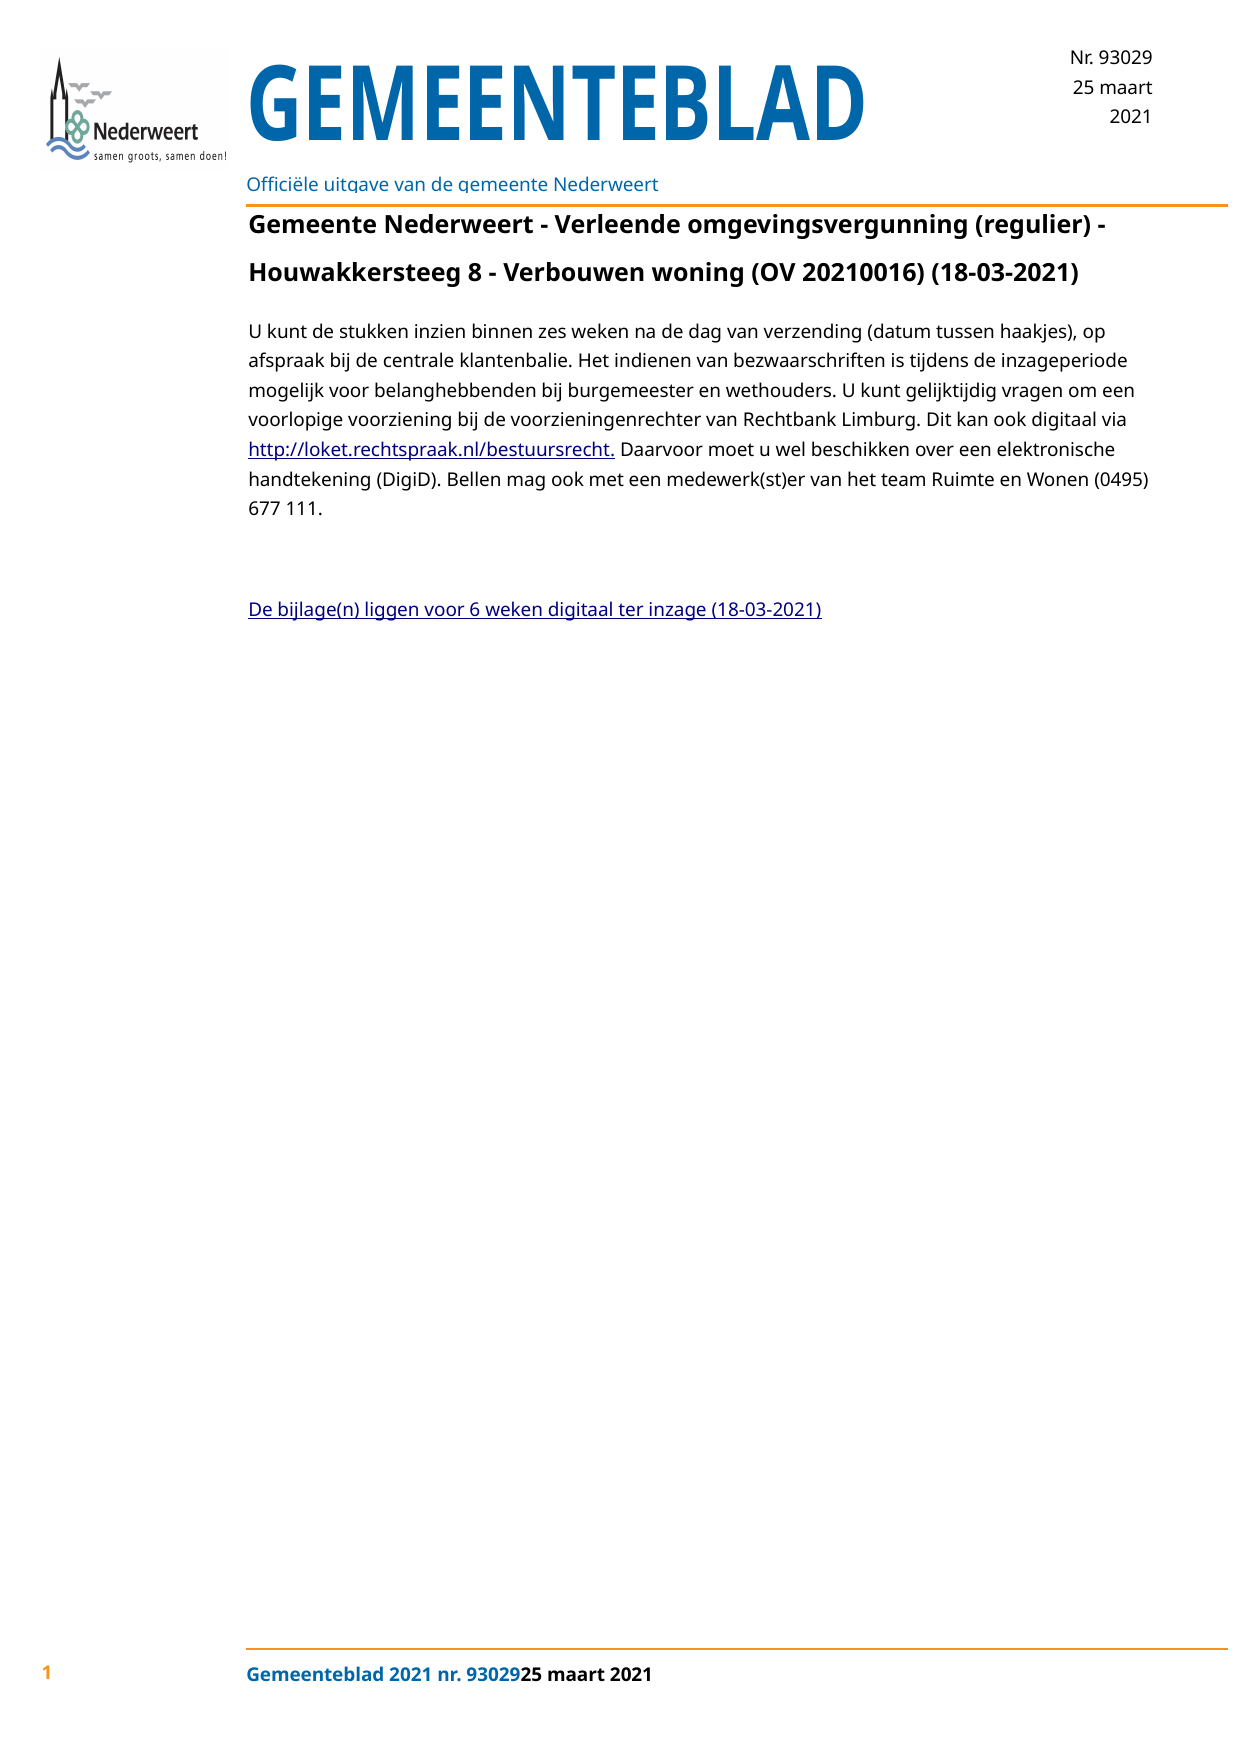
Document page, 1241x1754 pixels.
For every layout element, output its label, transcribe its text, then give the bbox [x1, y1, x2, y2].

text U kunt de stukken inzien binnen zes weken na de dag van verzending (datum tussen haakjes), op afspraak bij de centrale klantenbalie. Het indienen van bezwaarschriften is tijdens de inzageperiode mogelijk voor belanghebbenden bij burgemeester en wethouders. U kunt gelijktijdig vragen om een voorlopige voorziening bij de voorzieningenrechter van Rechtbank Limburg. Dit kan ook digitaal via http://loket.rechtspraak.nl/bestuursrecht. Daarvoor moet u wel beschikken over een elektronische handtekening (DigiD). Bellen mag ook met een medewerk(st)er van het team Ruimte en Wonen (0495) 677 111. [248, 318, 1152, 521]
picture [41, 47, 231, 172]
text Gemeente Nederweert - Verleende omgevingsvergunning (regulier) - Houwakkersteeg 8 - Verbouwen woning (OV 20210016) (18-03-2021) [248, 207, 1152, 288]
text De bijlage(n) liggen voor 6 weken digitaal ter inzage (18-03-2021) [248, 596, 1152, 622]
